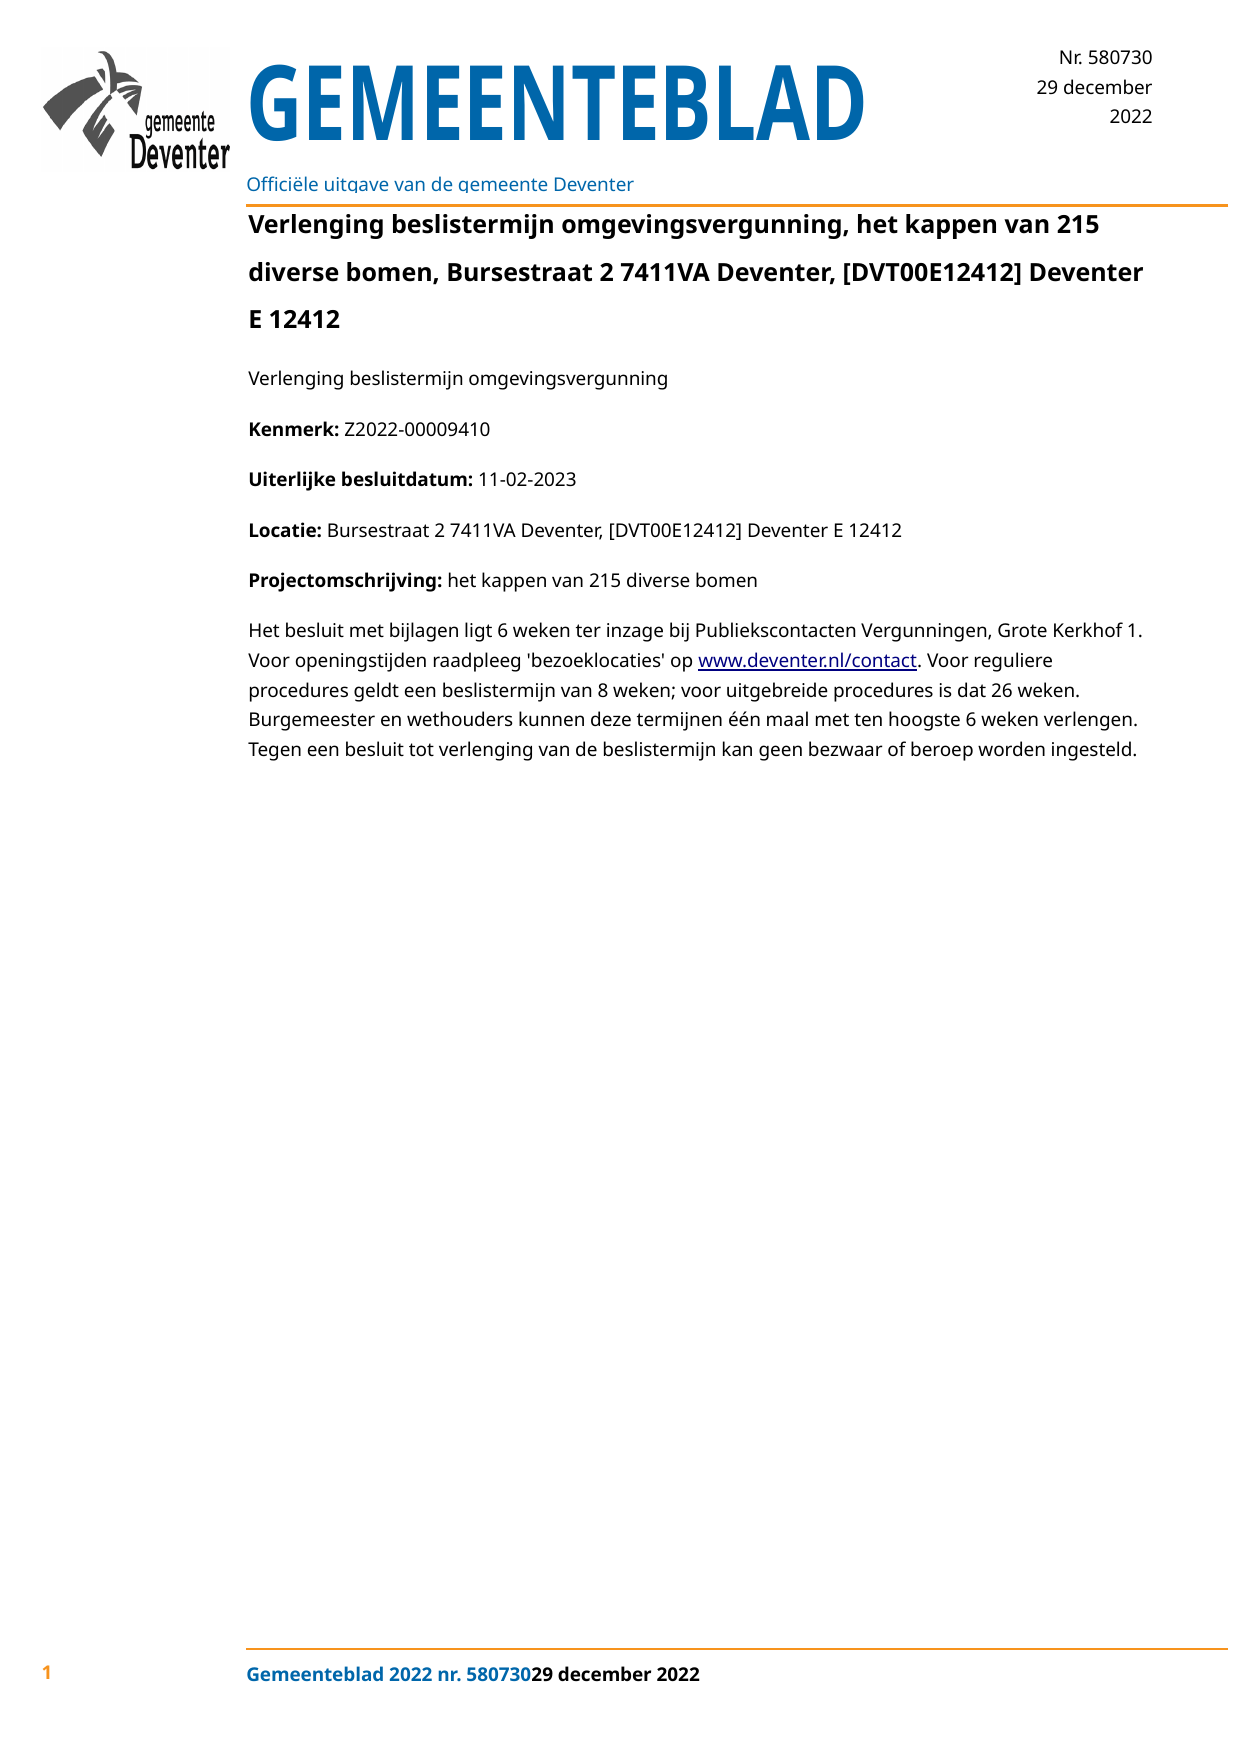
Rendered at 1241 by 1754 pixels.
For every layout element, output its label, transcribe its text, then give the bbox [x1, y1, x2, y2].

text Verlenging beslistermijn omgevingsvergunning, het kappen van 215 diverse bomen, Bursestraat 2 7411VA Deventer, [DVT00E12412] Deventer E 12412 [248, 207, 1152, 336]
text Het besluit met bijlagen ligt 6 weken ter inzage bij Publiekscontacten Vergunningen, Grote Kerkhof 1. Voor openingstijden raadpleeg 'bezoeklocaties' op www.deventer.nl/contact. Voor reguliere procedures geldt een beslistermijn van 8 weken; voor uitgebreide procedures is dat 26 weken. Burgemeester en wethouders kunnen deze termijnen één maal met ten hoogste 6 weken verlengen. Tegen een besluit tot verlenging van de beslistermijn kan geen bezwaar of beroep worden ingesteld. [248, 618, 1152, 762]
text Locatie: Bursestraat 2 7411VA Deventer, [DVT00E12412] Deventer E 12412 [248, 517, 1152, 542]
text Projectomschrijving: het kappen van 215 diverse bomen [248, 567, 1152, 593]
text Uiterlijke besluitdatum: 11-02-2023 [248, 466, 1152, 492]
text Verlenging beslistermijn omgevingsvergunning [248, 366, 1152, 391]
picture [41, 47, 231, 172]
text Kenmerk: Z2022-00009410 [248, 416, 1152, 442]
